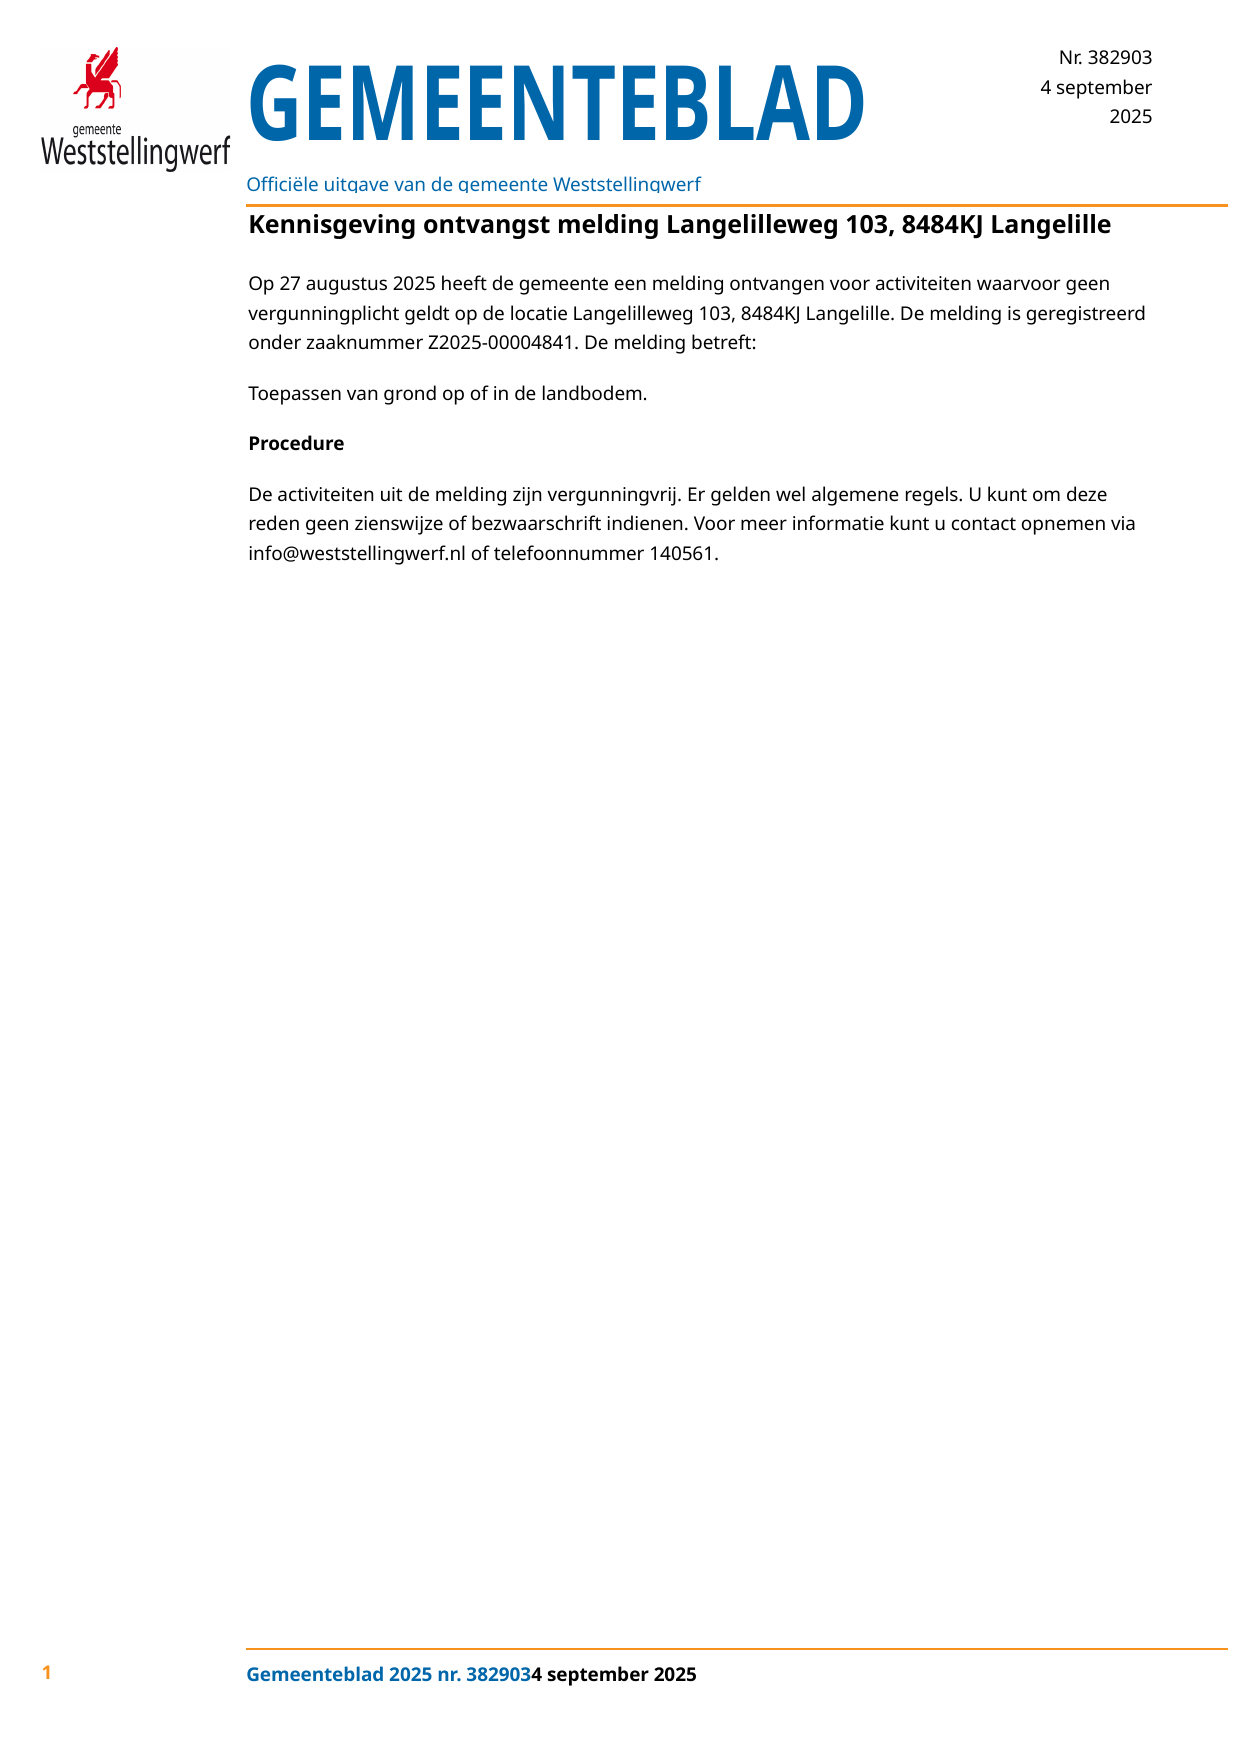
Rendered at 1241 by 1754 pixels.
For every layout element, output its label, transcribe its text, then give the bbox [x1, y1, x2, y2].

picture [41, 47, 231, 172]
text Toepassen van grond op of in de landbodem. [248, 380, 1152, 406]
text De activiteiten uit de melding zijn vergunningvrij. Er gelden wel algemene regels. U kunt om deze reden geen zienswijze of bezwaarschrift indienen. Voor meer informatie kunt u contact opnemen via info@weststellingwerf.nl of telefoonnummer 140561. [248, 481, 1152, 566]
text Op 27 augustus 2025 heeft de gemeente een melding ontvangen voor activiteiten waarvoor geen vergunningplicht geldt op de locatie Langelilleweg 103, 8484KJ Langelille. De melding is geregistreerd onder zaaknummer Z2025-00004841. De melding betreft: [248, 270, 1152, 355]
text Procedure [248, 430, 1152, 456]
text Kennisgeving ontvangst melding Langelilleweg 103, 8484KJ Langelille [248, 207, 1152, 241]
